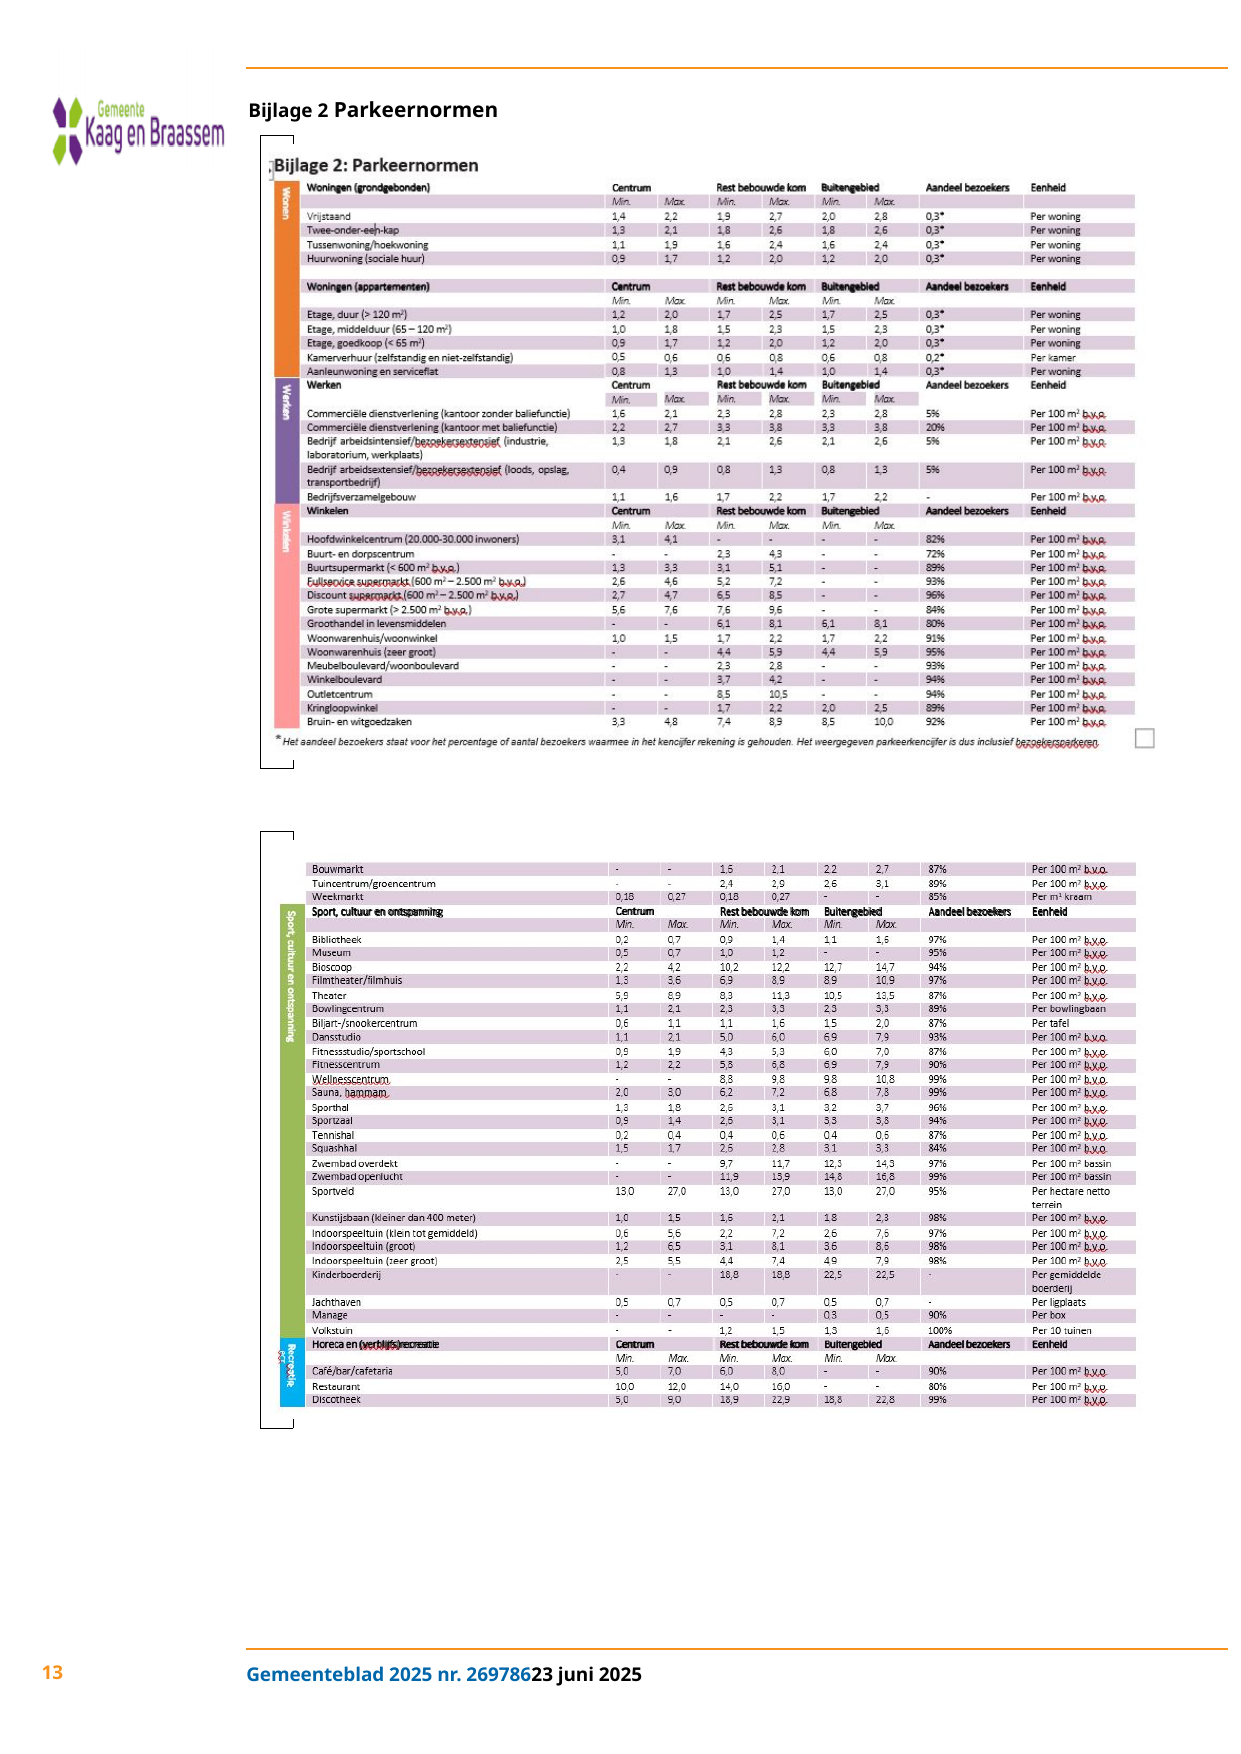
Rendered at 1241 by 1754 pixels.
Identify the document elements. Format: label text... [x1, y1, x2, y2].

picture [268, 840, 1155, 1419]
picture [41, 47, 231, 172]
picture [268, 144, 1155, 760]
text Bijlage 2 Parkeernormen [248, 95, 1152, 123]
